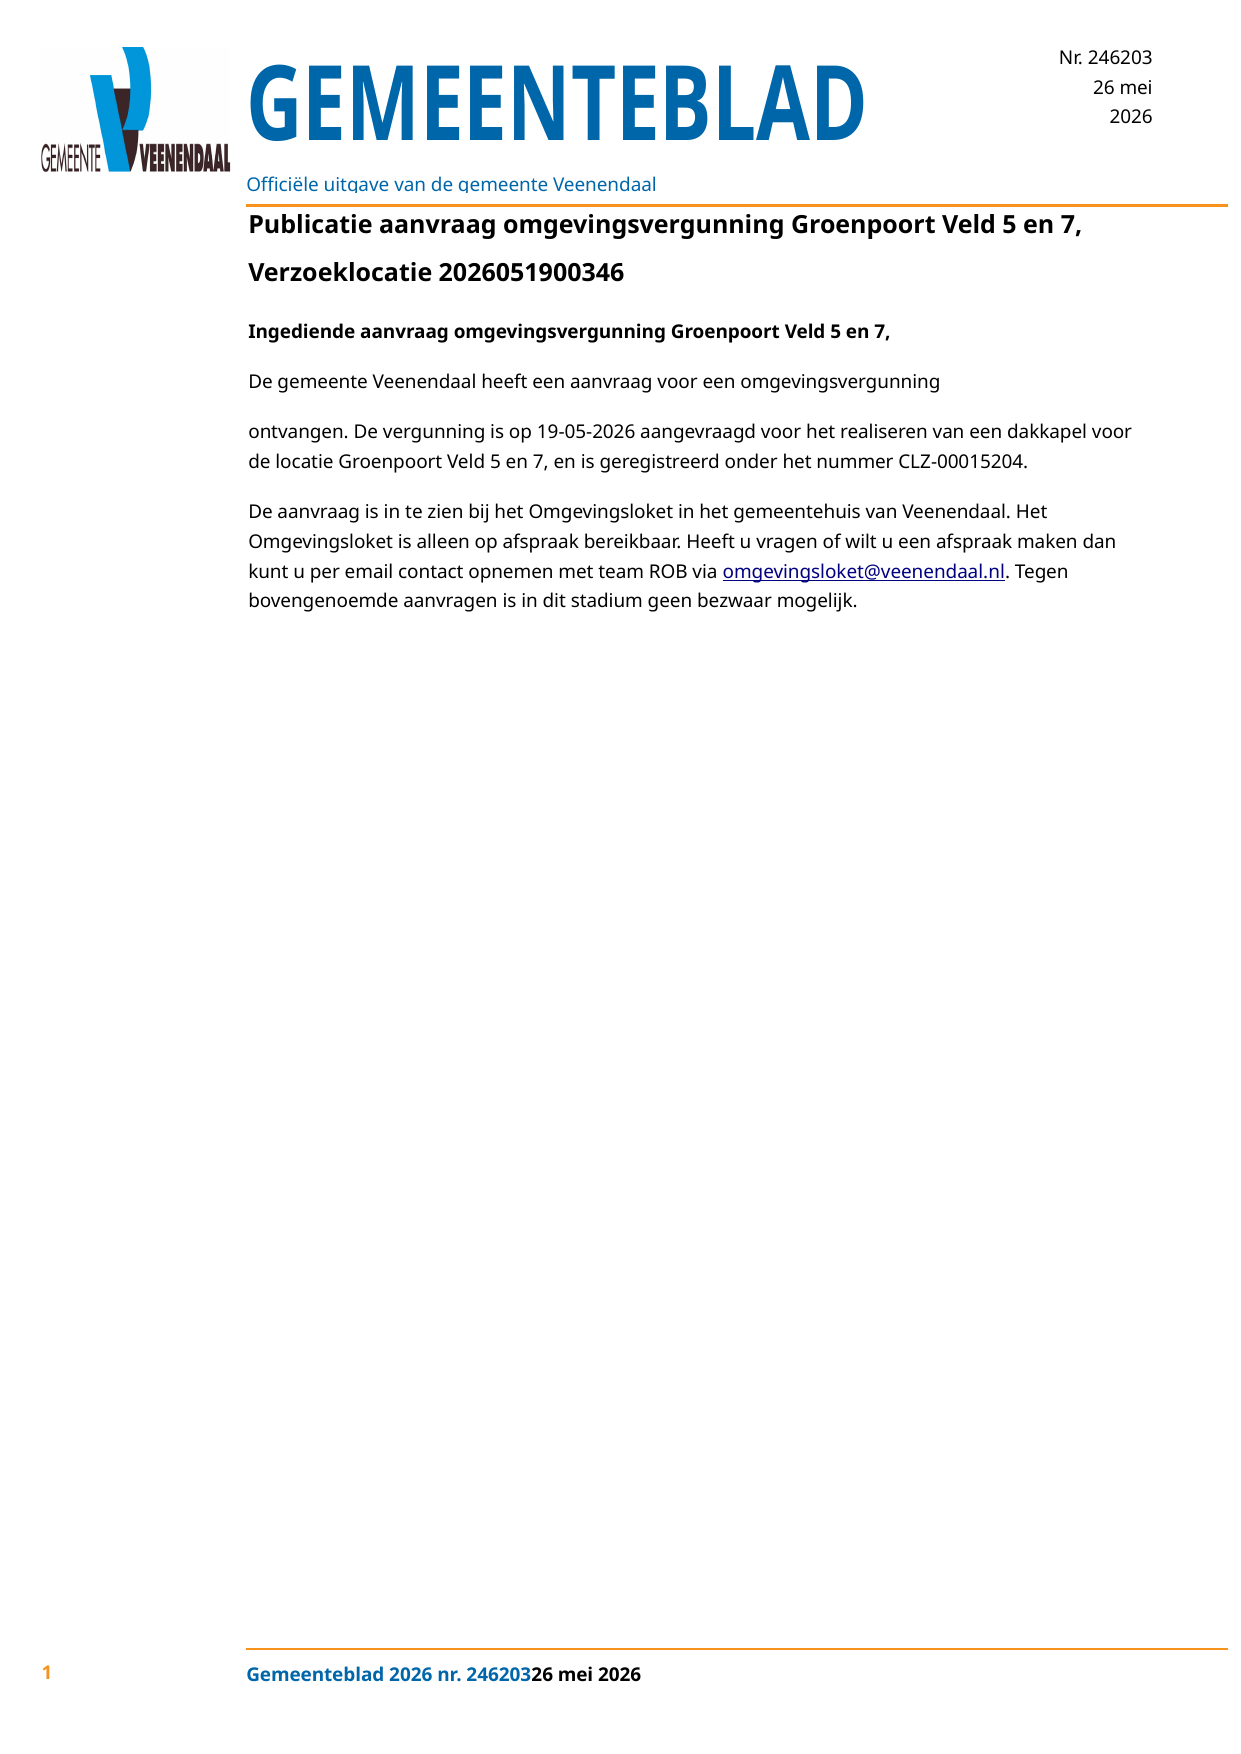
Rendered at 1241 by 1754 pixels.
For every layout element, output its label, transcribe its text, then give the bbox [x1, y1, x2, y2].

picture [41, 47, 130, 172]
picture [123, 47, 231, 172]
text De aanvraag is in te zien bij het Omgevingsloket in het gemeentehuis van Veenendaal. Het Omgevingsloket is alleen op afspraak bereikbaar. Heeft u vragen of wilt u een afspraak maken dan kunt u per email contact opnemen met team ROB via omgevingsloket@veenendaal.nl. Tegen bovengenoemde aanvragen is in dit stadium geen bezwaar mogelijk. [248, 499, 1152, 613]
text De gemeente Veenendaal heeft een aanvraag voor een omgevingsvergunning [248, 368, 1152, 394]
text ontvangen. De vergunning is op 19-05-2026 aangevraagd voor het realiseren van een dakkapel voor de locatie Groenpoort Veld 5 en 7, en is geregistreerd onder het nummer CLZ-00015204. [248, 419, 1152, 474]
text Publicatie aanvraag omgevingsvergunning Groenpoort Veld 5 en 7, Verzoeklocatie 2026051900346 [248, 207, 1152, 288]
text Ingediende aanvraag omgevingsvergunning Groenpoort Veld 5 en 7, [248, 318, 1152, 344]
